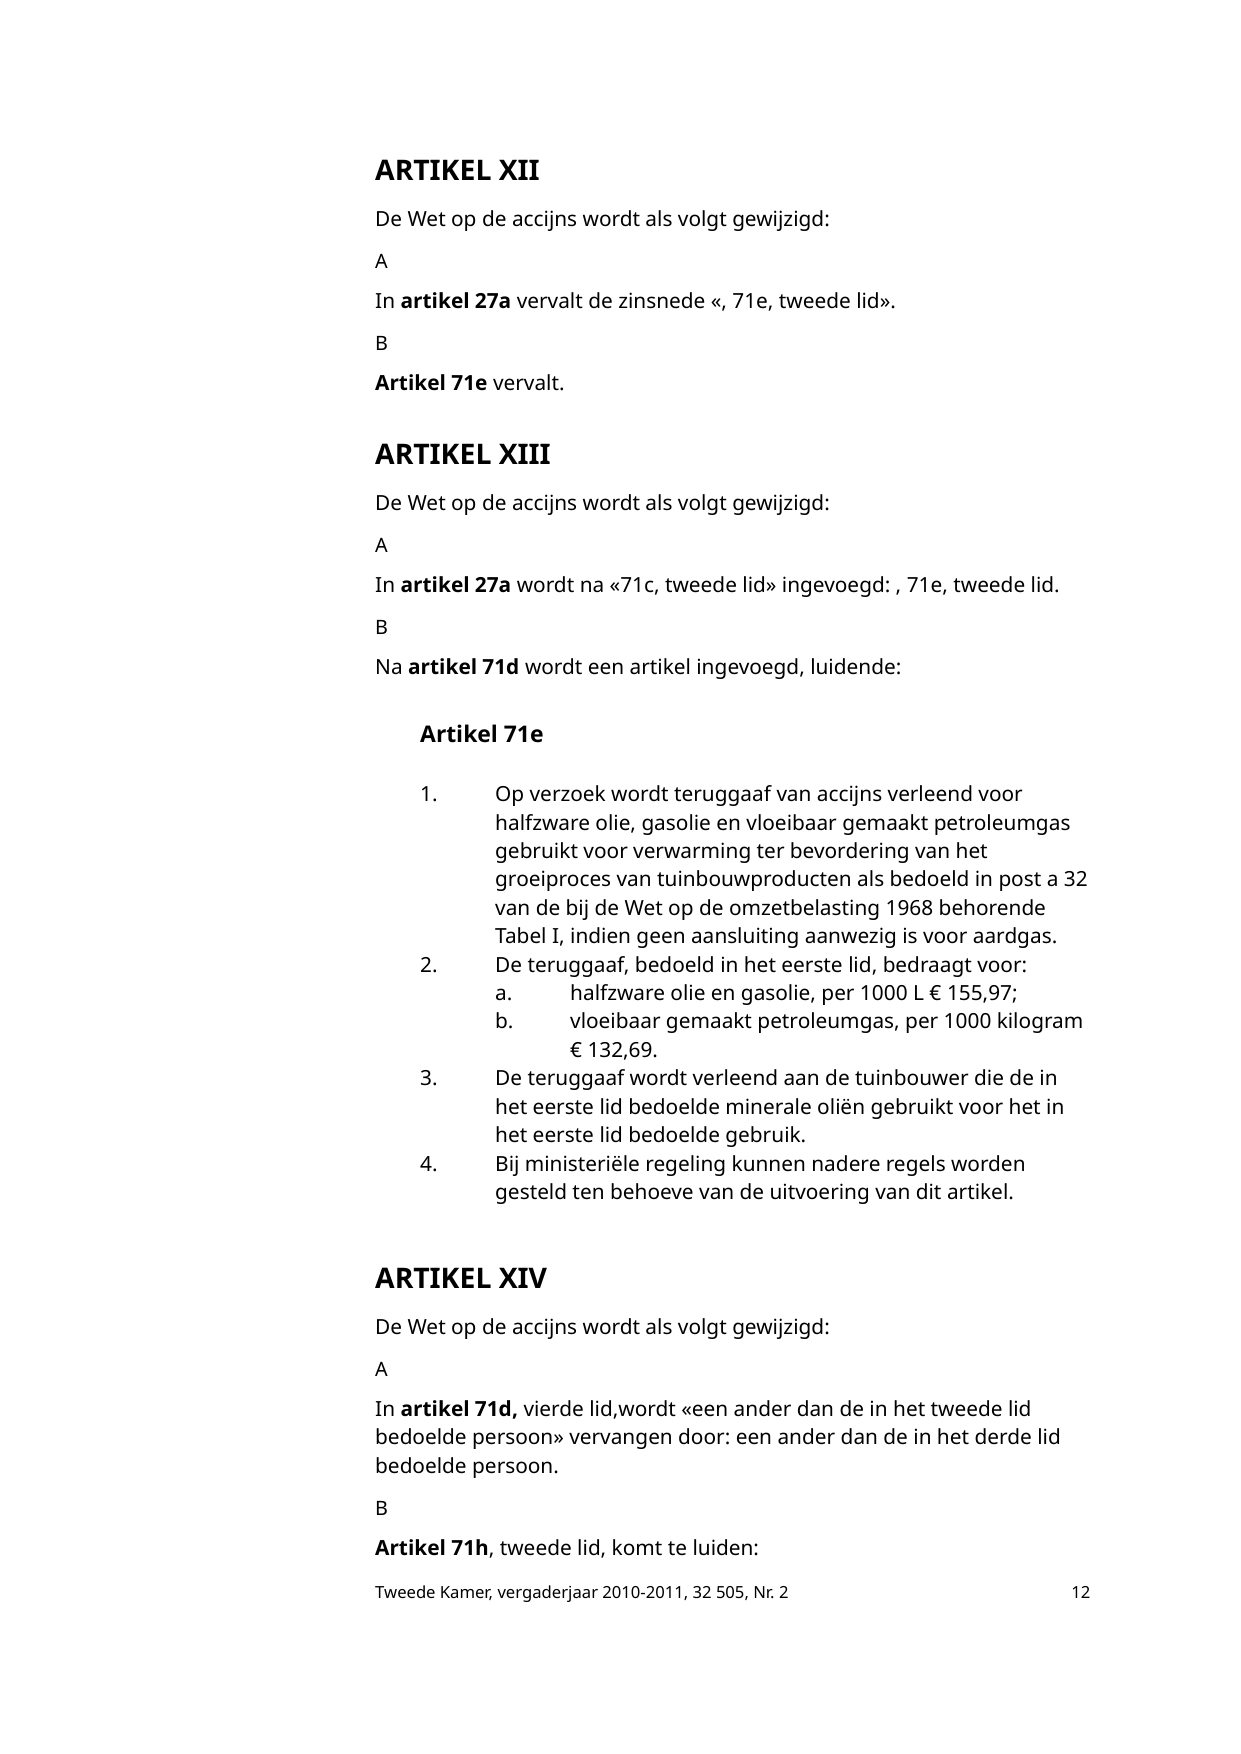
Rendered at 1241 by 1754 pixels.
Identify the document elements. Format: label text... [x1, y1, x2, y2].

list halfzware olie en gasolie, per 1000 L € 155,97; [495, 978, 1090, 1007]
text B [375, 329, 1090, 356]
text In artikel 27a wordt na «71c, tweede lid» ingevoegd: , 71e, tweede lid. [375, 570, 1090, 598]
list Op verzoek wordt teruggaaf van accijns verleend voor halfzware olie, gasolie en vloeibaar gemaakt petroleumgas gebruikt voor verwarming ter bevordering van het groeiproces van tuinbouwproducten als bedoeld in post a 32 van de bij de Wet op de omzetbelasting 1968 behorende Tabel I, indien geen aansluiting aanwezig is voor aardgas. [420, 779, 1090, 950]
text De Wet op de accijns wordt als volgt gewijzigd: [375, 1312, 1090, 1340]
text Na artikel 71d wordt een artikel ingevoegd, luidende: [375, 652, 1090, 680]
subtitle ARTIKEL XIII [375, 434, 1090, 473]
text B [375, 613, 1090, 640]
list De teruggaaf, bedoeld in het eerste lid, bedraagt voor: [420, 950, 1090, 978]
list Bij ministeriële regeling kunnen nadere regels worden gesteld ten behoeve van de uitvoering van dit artikel. [420, 1149, 1090, 1206]
list De teruggaaf wordt verleend aan de tuinbouwer die de in het eerste lid bedoelde minerale oliën gebruikt voor het in het eerste lid bedoelde gebruik. [420, 1063, 1090, 1149]
subtitle ARTIKEL XIV [375, 1258, 1090, 1297]
subtitle ARTIKEL XII [375, 150, 1090, 189]
text Artikel 71e vervalt. [375, 368, 1090, 396]
text Artikel 71h, tweede lid, komt te luiden: [375, 1533, 1090, 1562]
text De Wet op de accijns wordt als volgt gewijzigd: [375, 488, 1090, 516]
text In artikel 71d, vierde lid,wordt «een ander dan de in het tweede lid bedoelde persoon» vervangen door: een ander dan de in het derde lid bedoelde persoon. [375, 1394, 1090, 1479]
text De Wet op de accijns wordt als volgt gewijzigd: [375, 204, 1090, 232]
text In artikel 27a vervalt de zinsnede «, 71e, tweede lid». [375, 286, 1090, 314]
text A [375, 1355, 1090, 1382]
subtitle Artikel 71e [420, 718, 1090, 749]
text A [375, 247, 1090, 274]
list vloeibaar gemaakt petroleumgas, per 1000 kilogram € 132,69. [495, 1007, 1090, 1063]
text B [375, 1494, 1090, 1521]
text A [375, 531, 1090, 558]
